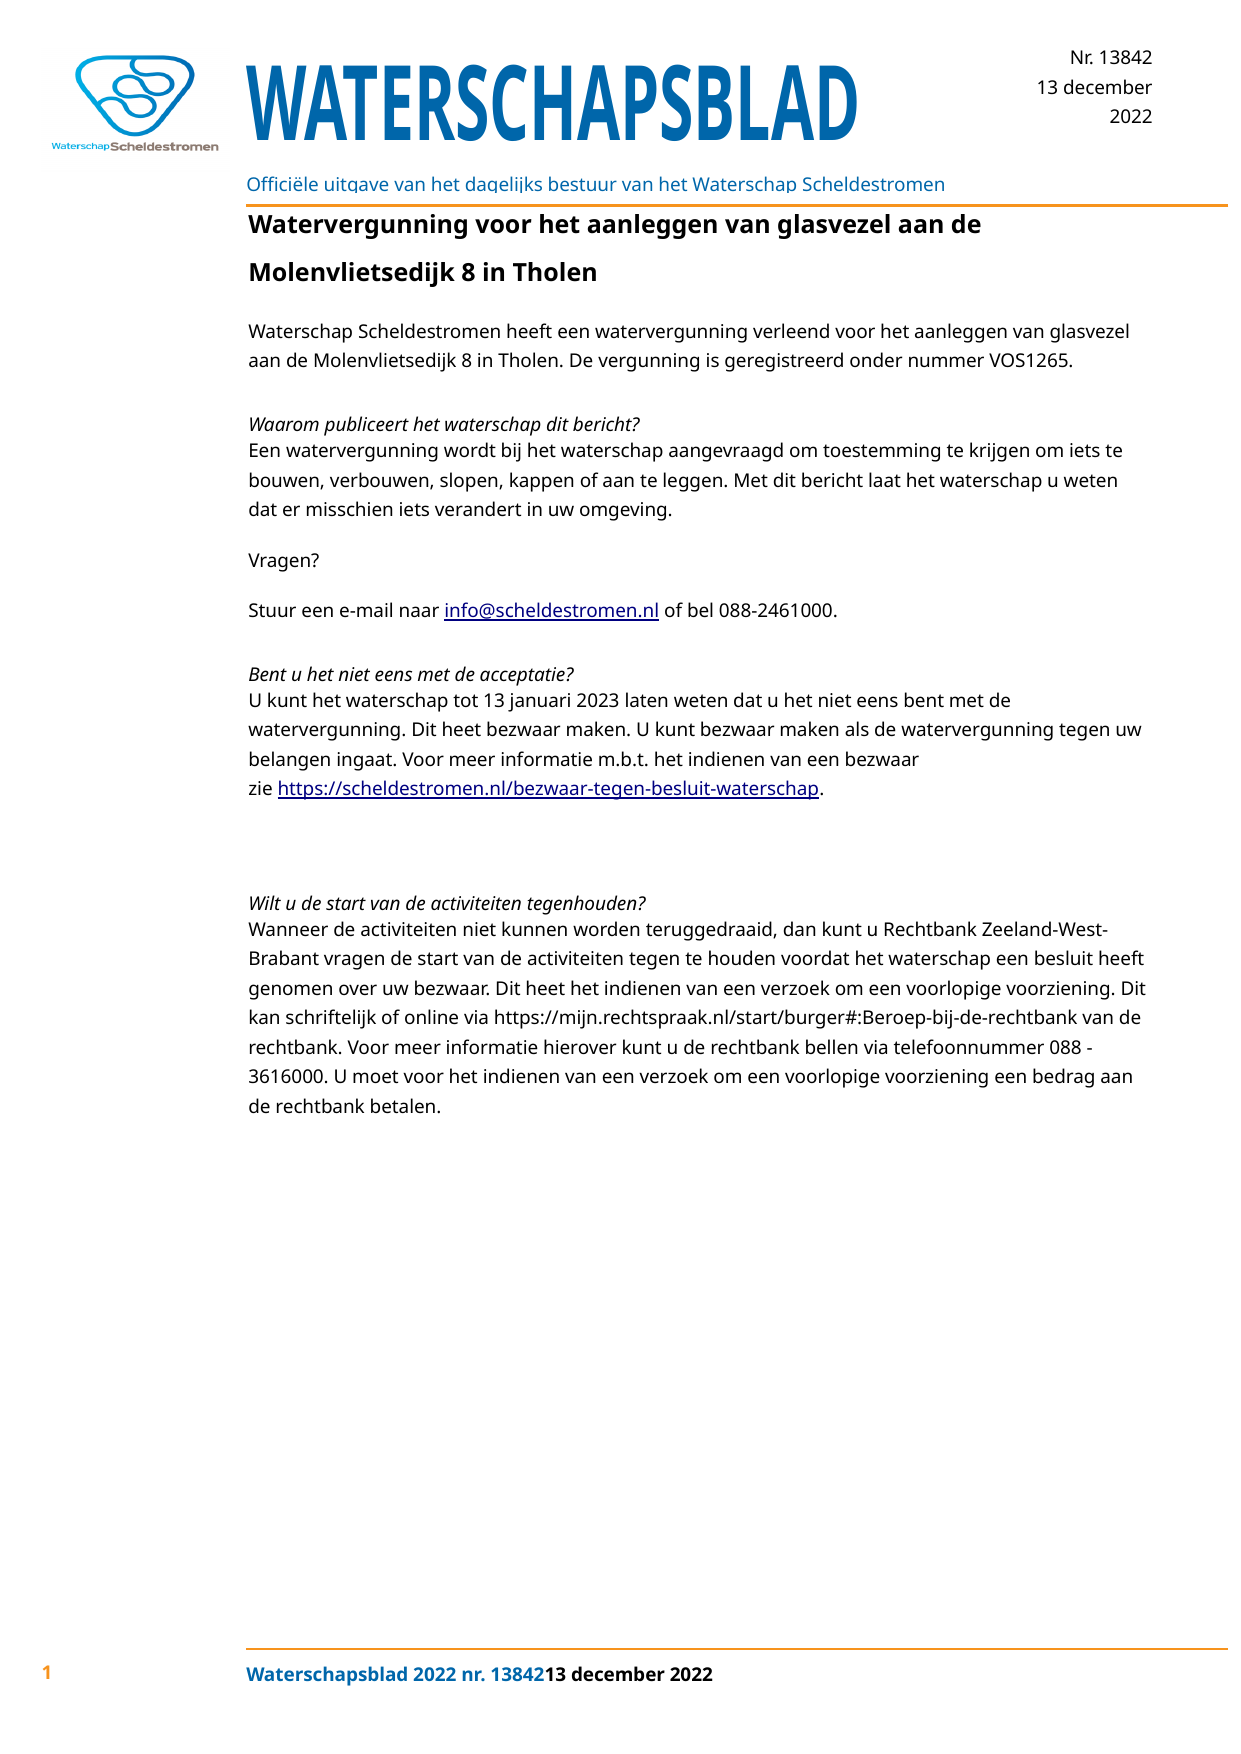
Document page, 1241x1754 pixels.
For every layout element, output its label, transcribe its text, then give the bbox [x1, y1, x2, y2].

text Wilt u de start van de activiteiten tegenhouden? [248, 890, 1152, 916]
text Een watervergunning wordt bij het waterschap aangevraagd om toestemming te krijgen om iets te bouwen, verbouwen, slopen, kappen of aan te leggen. Met dit bericht laat het waterschap u weten dat er misschien iets verandert in uw omgeving. [248, 437, 1152, 522]
text Watervergunning voor het aanleggen van glasvezel aan de Molenvlietsedijk 8 in Tholen [248, 207, 1152, 288]
text Vragen? [248, 547, 1152, 572]
text Waarom publiceert het waterschap dit bericht? [248, 411, 1152, 437]
picture [41, 47, 231, 172]
text Waterschap Scheldestromen heeft een watervergunning verleend voor het aanleggen van glasvezel aan de Molenvlietsedijk 8 in Tholen. De vergunning is geregistreerd onder nummer VOS1265. [248, 318, 1152, 373]
text Wanneer de activiteiten niet kunnen worden teruggedraaid, dan kunt u Rechtbank Zeeland-West-Brabant vragen de start van de activiteiten tegen te houden voordat het waterschap een besluit heeft genomen over uw bezwaar. Dit heet het indienen van een verzoek om een voorlopige voorziening. Dit kan schriftelijk of online via https://mijn.rechtspraak.nl/start/burger#:Beroep-bij-de-rechtbank van de rechtbank. Voor meer informatie hierover kunt u de rechtbank bellen via telefoonnummer 088 - 3616000. U moet voor het indienen van een verzoek om een voorlopige voorziening een bedrag aan de rechtbank betalen. [248, 916, 1152, 1119]
text Bent u het niet eens met de acceptatie? [248, 661, 1152, 687]
text Stuur een e-mail naar info@scheldestromen.nl of bel 088-2461000. [248, 597, 1152, 623]
text U kunt het waterschap tot 13 januari 2023 laten weten dat u het niet eens bent met de watervergunning. Dit heet bezwaar maken. U kunt bezwaar maken als de watervergunning tegen uw belangen ingaat. Voor meer informatie m.b.t. het indienen van een bezwaar zie https://scheldestromen.nl/bezwaar-tegen-besluit-waterschap. [248, 687, 1152, 801]
